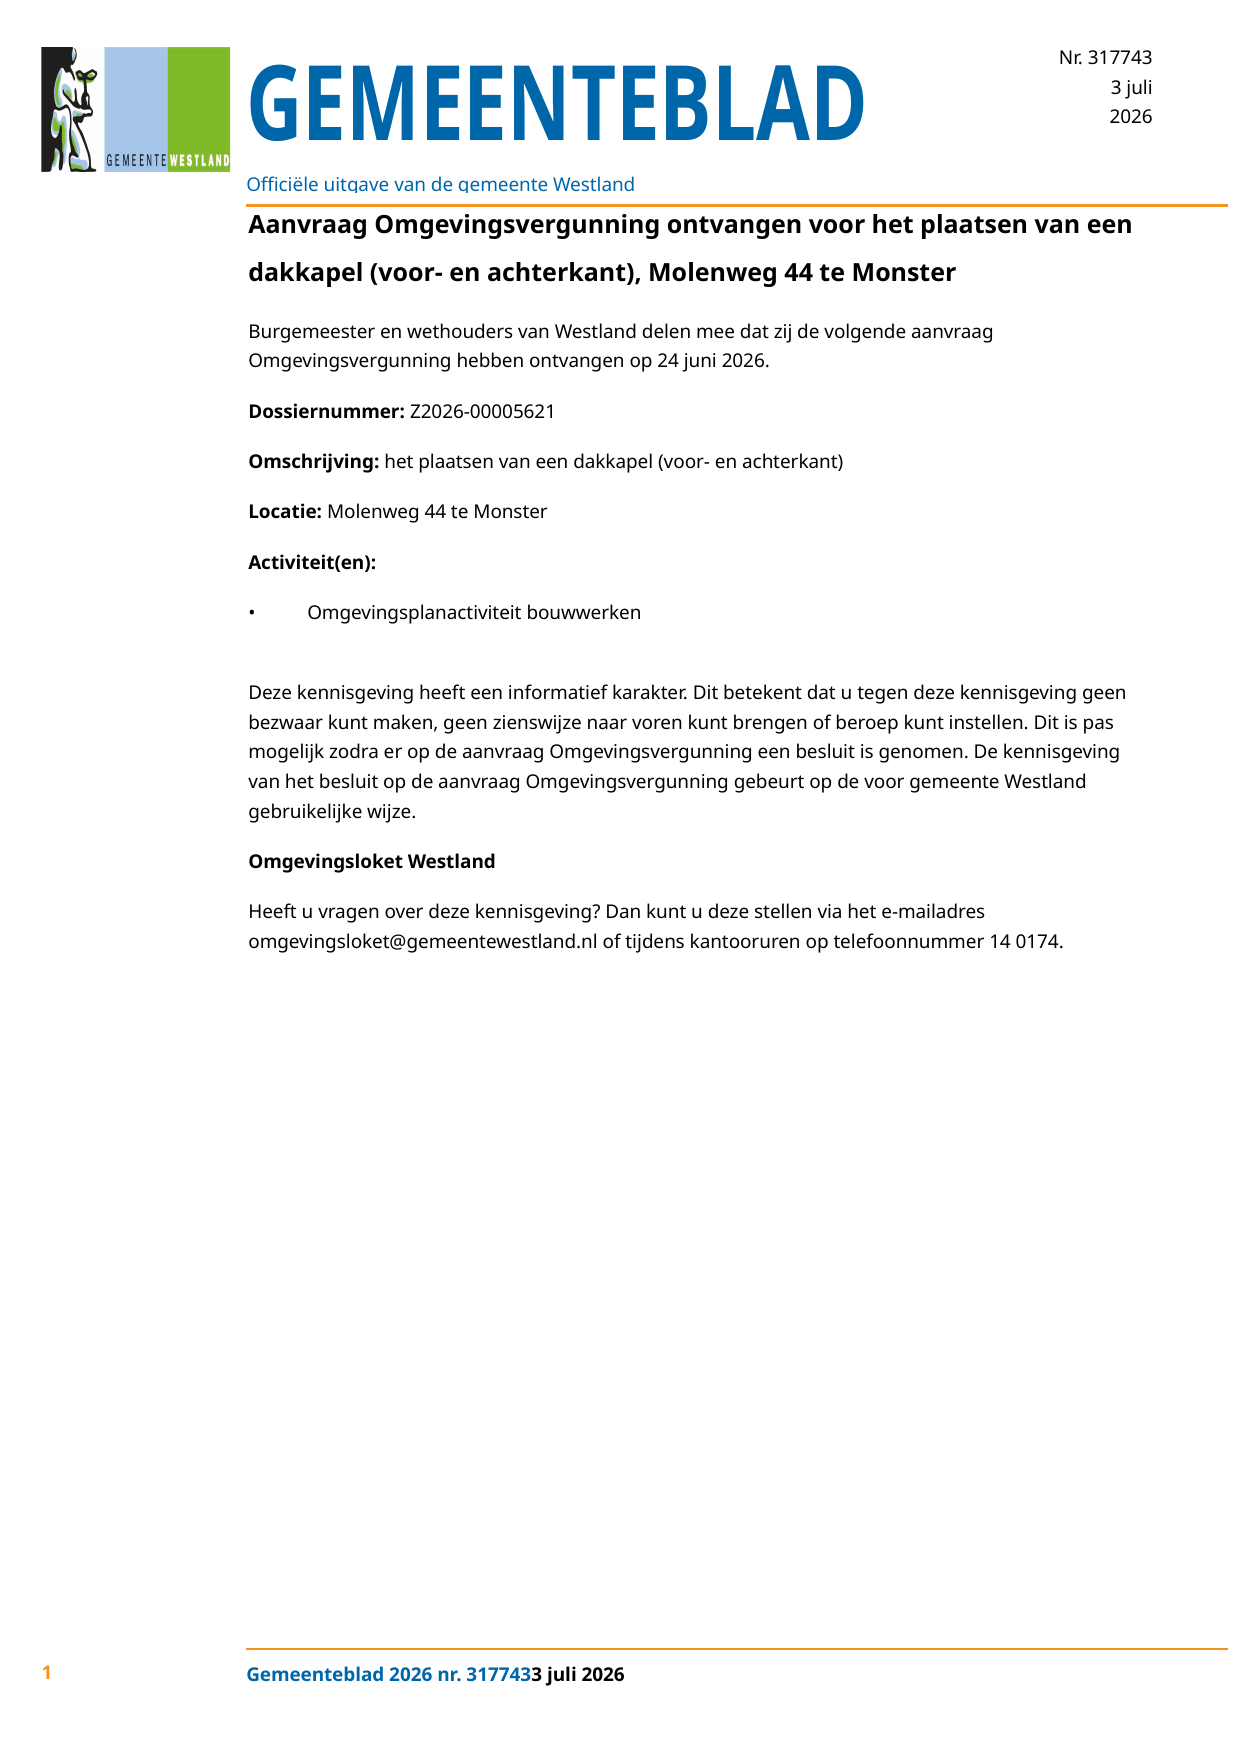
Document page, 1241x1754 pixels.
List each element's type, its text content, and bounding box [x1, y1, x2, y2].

text Activiteit(en): [248, 549, 1152, 575]
text Deze kennisgeving heeft een informatief karakter. Dit betekent dat u tegen deze kennisgeving geen bezwaar kunt maken, geen zienswijze naar voren kunt brengen of beroep kunt instellen. Dit is pas mogelijk zodra er op de aanvraag Omgevingsvergunning een besluit is genomen. De kennisgeving van het besluit op de aanvraag Omgevingsvergunning gebeurt op de voor gemeente Westland gebruikelijke wijze. [248, 679, 1152, 824]
text Omgevingsloket Westland [248, 848, 1152, 874]
text Burgemeester en wethouders van Westland delen mee dat zij de volgende aanvraag Omgevingsvergunning hebben ontvangen op 24 juni 2026. [248, 318, 1152, 373]
text Heeft u vragen over deze kennisgeving? Dan kunt u deze stellen via het e-mailadres omgevingsloket@gemeentewestland.nl of tijdens kantooruren op telefoonnummer 14 0174. [248, 899, 1152, 954]
text Locatie: Molenweg 44 te Monster [248, 499, 1152, 524]
picture [41, 47, 231, 172]
text Aanvraag Omgevingsvergunning ontvangen voor het plaatsen van een dakkapel (voor- en achterkant), Molenweg 44 te Monster [248, 207, 1152, 288]
text Dossiernummer: Z2026-00005621 [248, 398, 1152, 424]
list Omgevingsplanactiviteit bouwwerken [248, 599, 1152, 625]
text Omschrijving: het plaatsen van een dakkapel (voor- en achterkant) [248, 448, 1152, 474]
